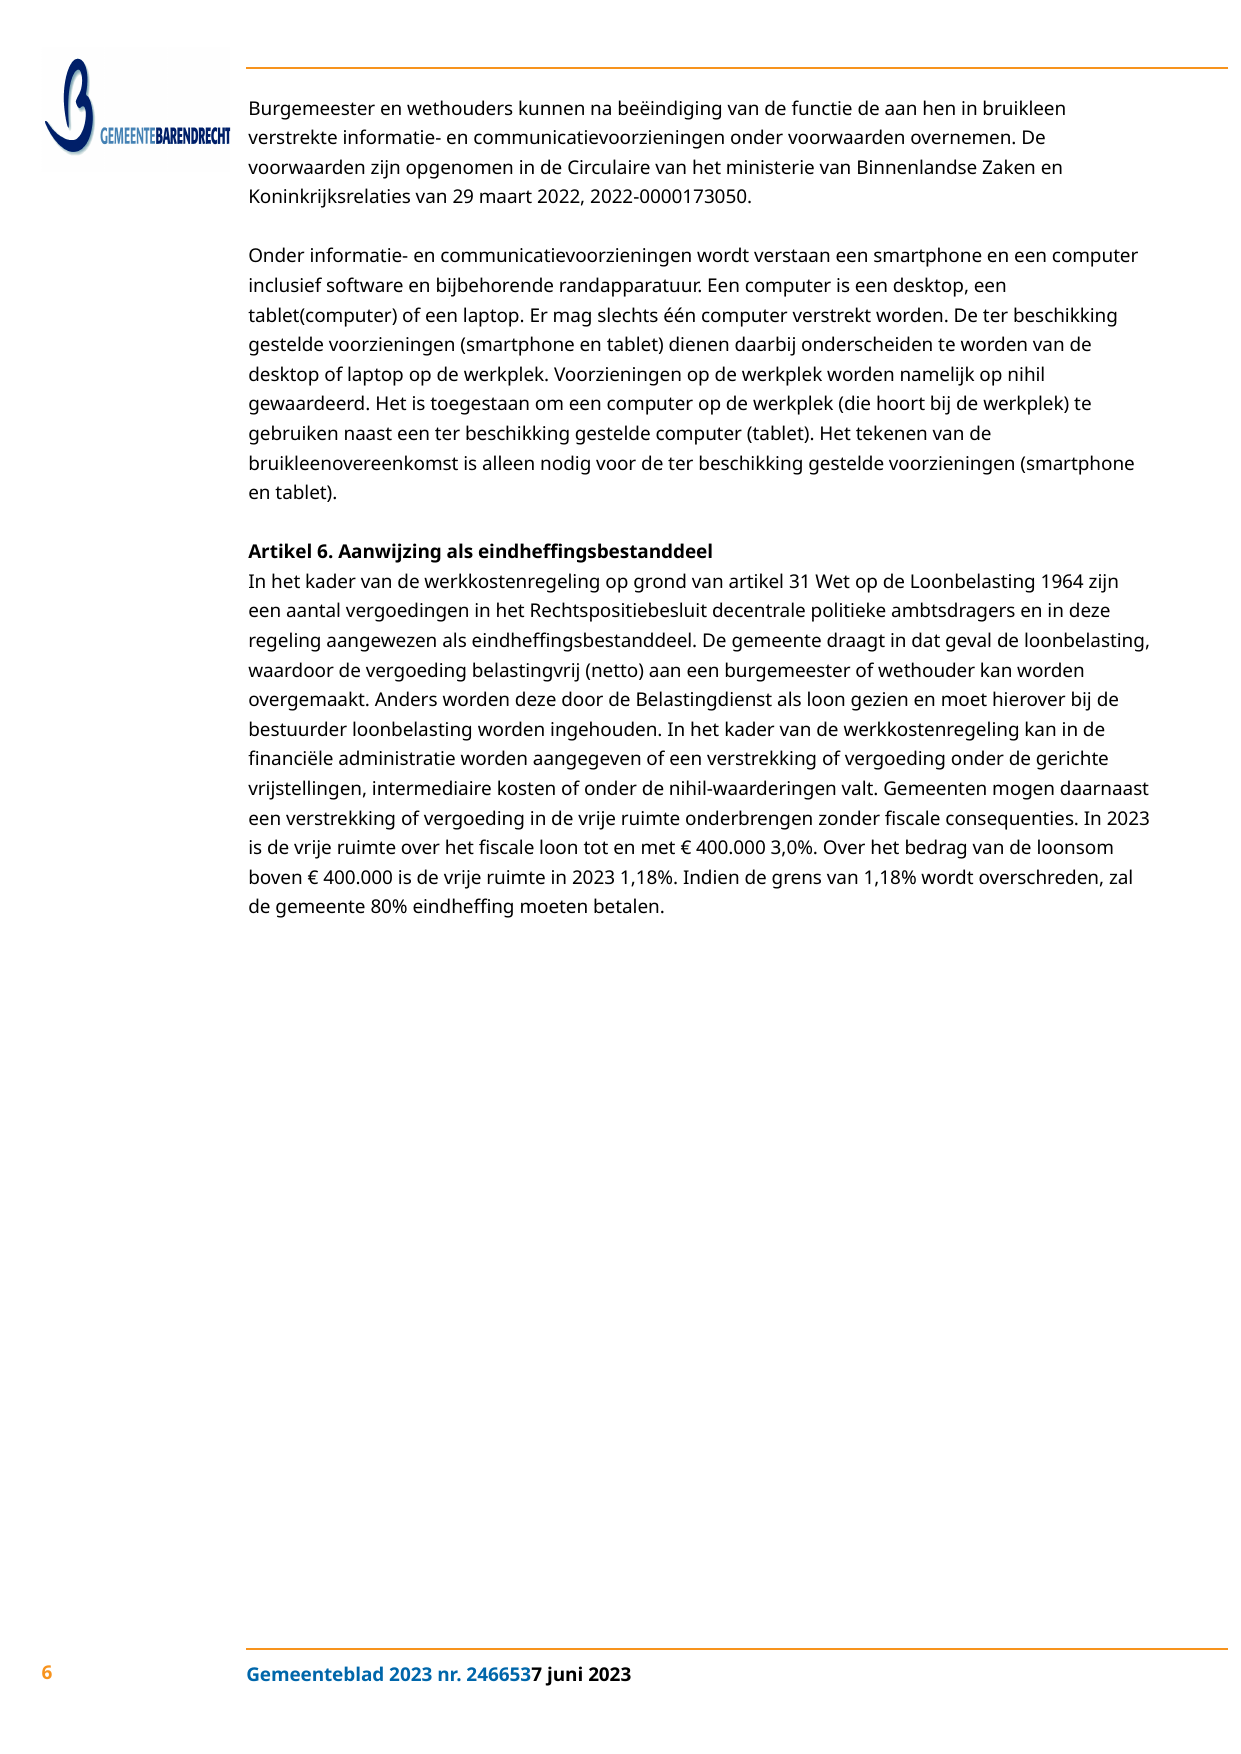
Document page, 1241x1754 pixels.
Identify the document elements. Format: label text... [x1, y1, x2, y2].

text Onder informatie- en communicatievoorzieningen wordt verstaan een smartphone en een computer inclusief software en bijbehorende randapparatuur. Een computer is een desktop, een tablet(computer) of een laptop. Er mag slechts één computer verstrekt worden. De ter beschikking gestelde voorzieningen (smartphone en tablet) dienen daarbij onderscheiden te worden van de desktop of laptop op de werkplek. Voorzieningen op de werkplek worden namelijk op nihil gewaardeerd. Het is toegestaan om een computer op de werkplek (die hoort bij de werkplek) te gebruiken naast een ter beschikking gestelde computer (tablet). Het tekenen van de bruikleenovereenkomst is alleen nodig voor de ter beschikking gestelde voorzieningen (smartphone en tablet). [248, 243, 1152, 505]
text Burgemeester en wethouders kunnen na beëindiging van de functie de aan hen in bruikleen verstrekte informatie- en communicatievoorzieningen onder voorwaarden overnemen. De voorwaarden zijn opgenomen in de Circulaire van het ministerie van Binnenlandse Zaken en Koninkrijksrelaties van 29 maart 2022, 2022-0000173050. [248, 95, 1152, 209]
text Artikel 6. Aanwijzing als eindheffingsbestanddeel [248, 538, 1152, 564]
text In het kader van de werkkostenregeling op grond van artikel 31 Wet op de Loonbelasting 1964 zijn een aantal vergoedingen in het Rechtspositiebesluit decentrale politieke ambtsdragers en in deze regeling aangewezen als eindheffingsbestanddeel. De gemeente draagt in dat geval de loonbelasting, waardoor de vergoeding belastingvrij (netto) aan een burgemeester of wethouder kan worden overgemaakt. Anders worden deze door de Belastingdienst als loon gezien en moet hierover bij de bestuurder loonbelasting worden ingehouden. In het kader van de werkkostenregeling kan in de financiële administratie worden aangegeven of een verstrekking of vergoeding onder de gerichte vrijstellingen, intermediaire kosten of onder de nihil-waarderingen valt. Gemeenten mogen daarnaast een verstrekking of vergoeding in de vrije ruimte onderbrengen zonder fiscale consequenties. In 2023 is de vrije ruimte over het fiscale loon tot en met € 400.000 3,0%. Over het bedrag van de loonsom boven € 400.000 is de vrije ruimte in 2023 1,18%. Indien de grens van 1,18% wordt overschreden, zal de gemeente 80% eindheffing moeten betalen. [248, 568, 1152, 919]
picture [41, 47, 231, 172]
